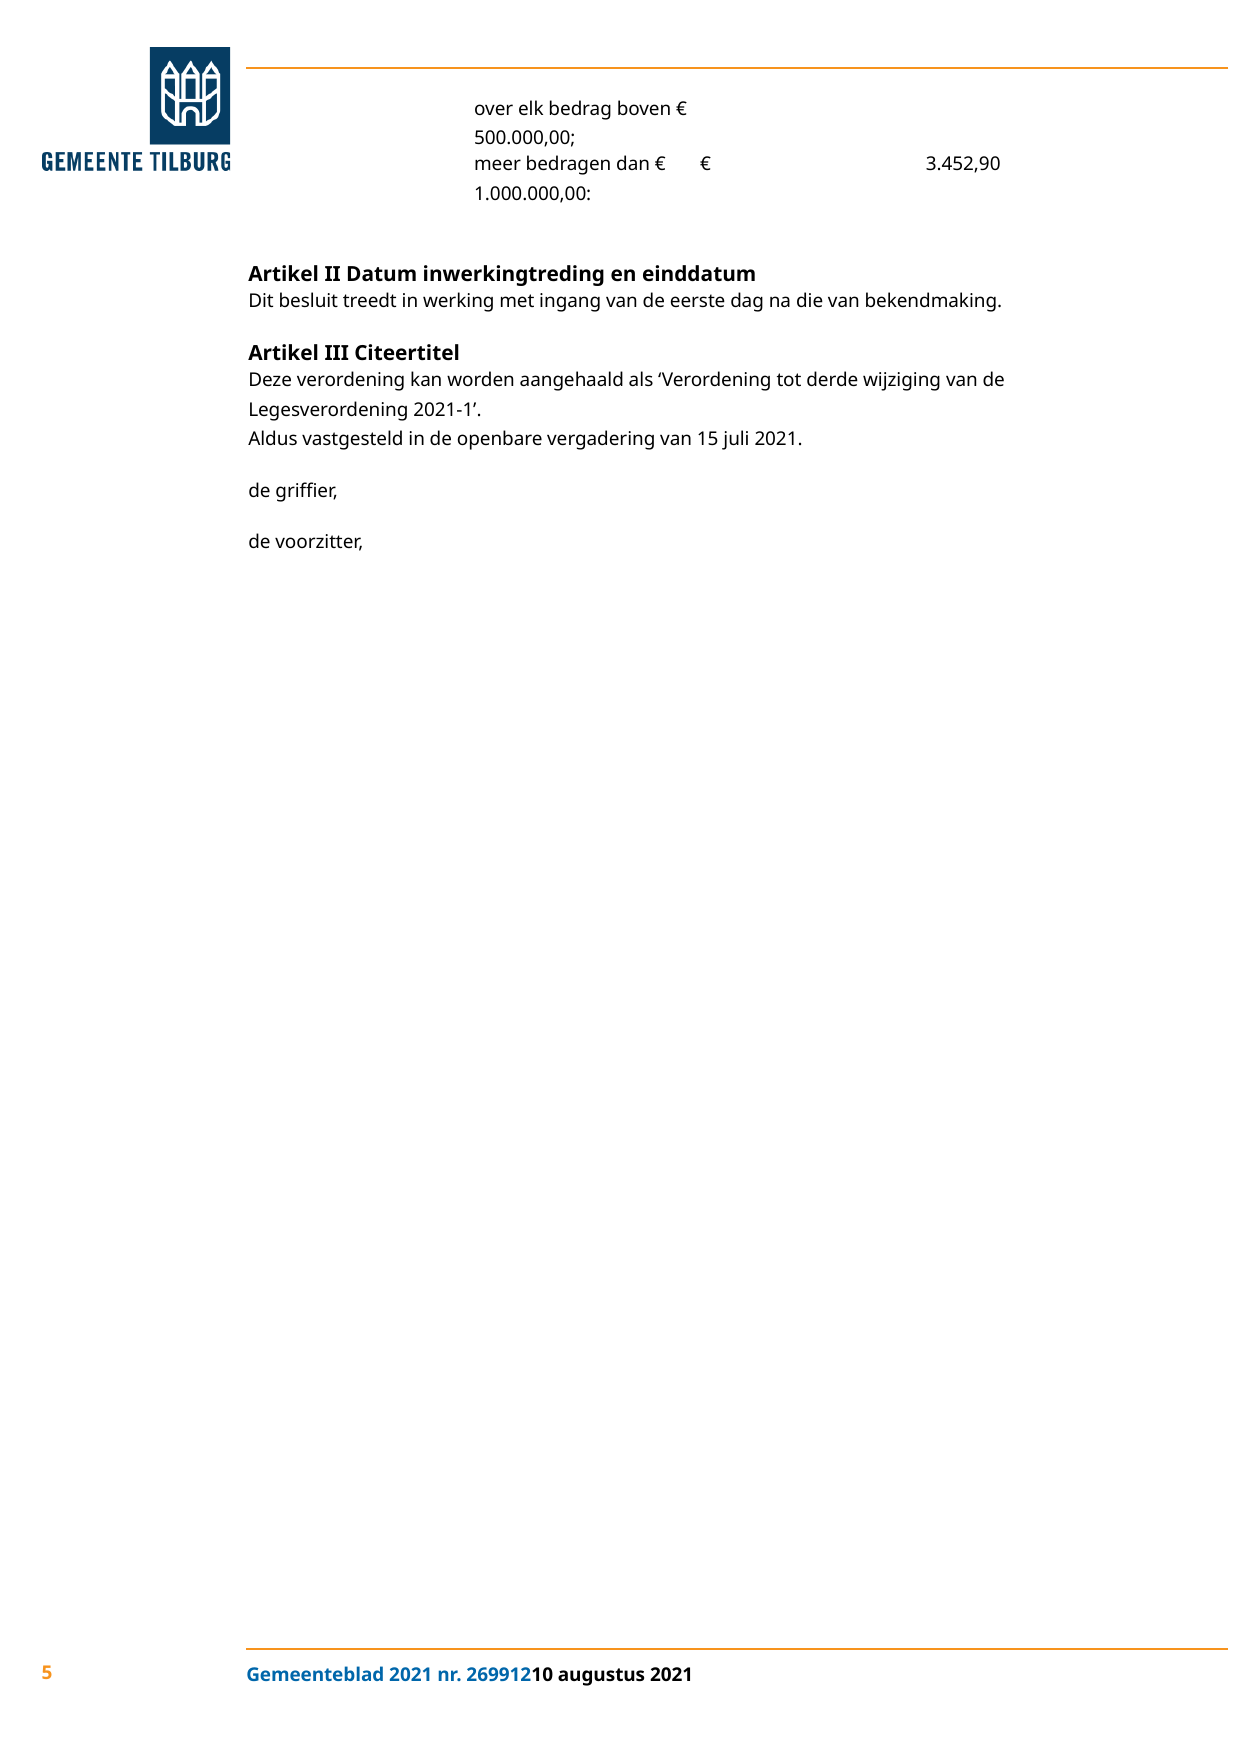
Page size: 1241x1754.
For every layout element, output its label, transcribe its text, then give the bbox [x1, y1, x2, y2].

table_cell meer bedragen dan € 1.000.000,00: [474, 150, 700, 205]
table_cell [926, 95, 1152, 150]
text de voorzitter, [248, 528, 1152, 554]
text Deze verordening kan worden aangehaald als ‘Verordening tot derde wijziging van de Legesverordening 2021-1’. [248, 366, 1152, 422]
table_cell [700, 95, 926, 150]
text Artikel II Datum inwerkingtreding en einddatum [248, 259, 1152, 287]
text Aldus vastgesteld in de openbare vergadering van 15 juli 2021. [248, 426, 1152, 451]
table_cell [248, 95, 474, 150]
table_cell over elk bedrag boven € 500.000,00; [474, 95, 700, 150]
table_cell € [700, 150, 926, 205]
text Artikel III Citeertitel [248, 338, 1152, 366]
text de griffier, [248, 477, 1152, 503]
table_cell [248, 150, 474, 205]
picture [41, 47, 231, 172]
text Dit besluit treedt in werking met ingang van de eerste dag na die van bekendmaking. [248, 287, 1152, 313]
table_cell 3.452,90 [926, 150, 1152, 205]
